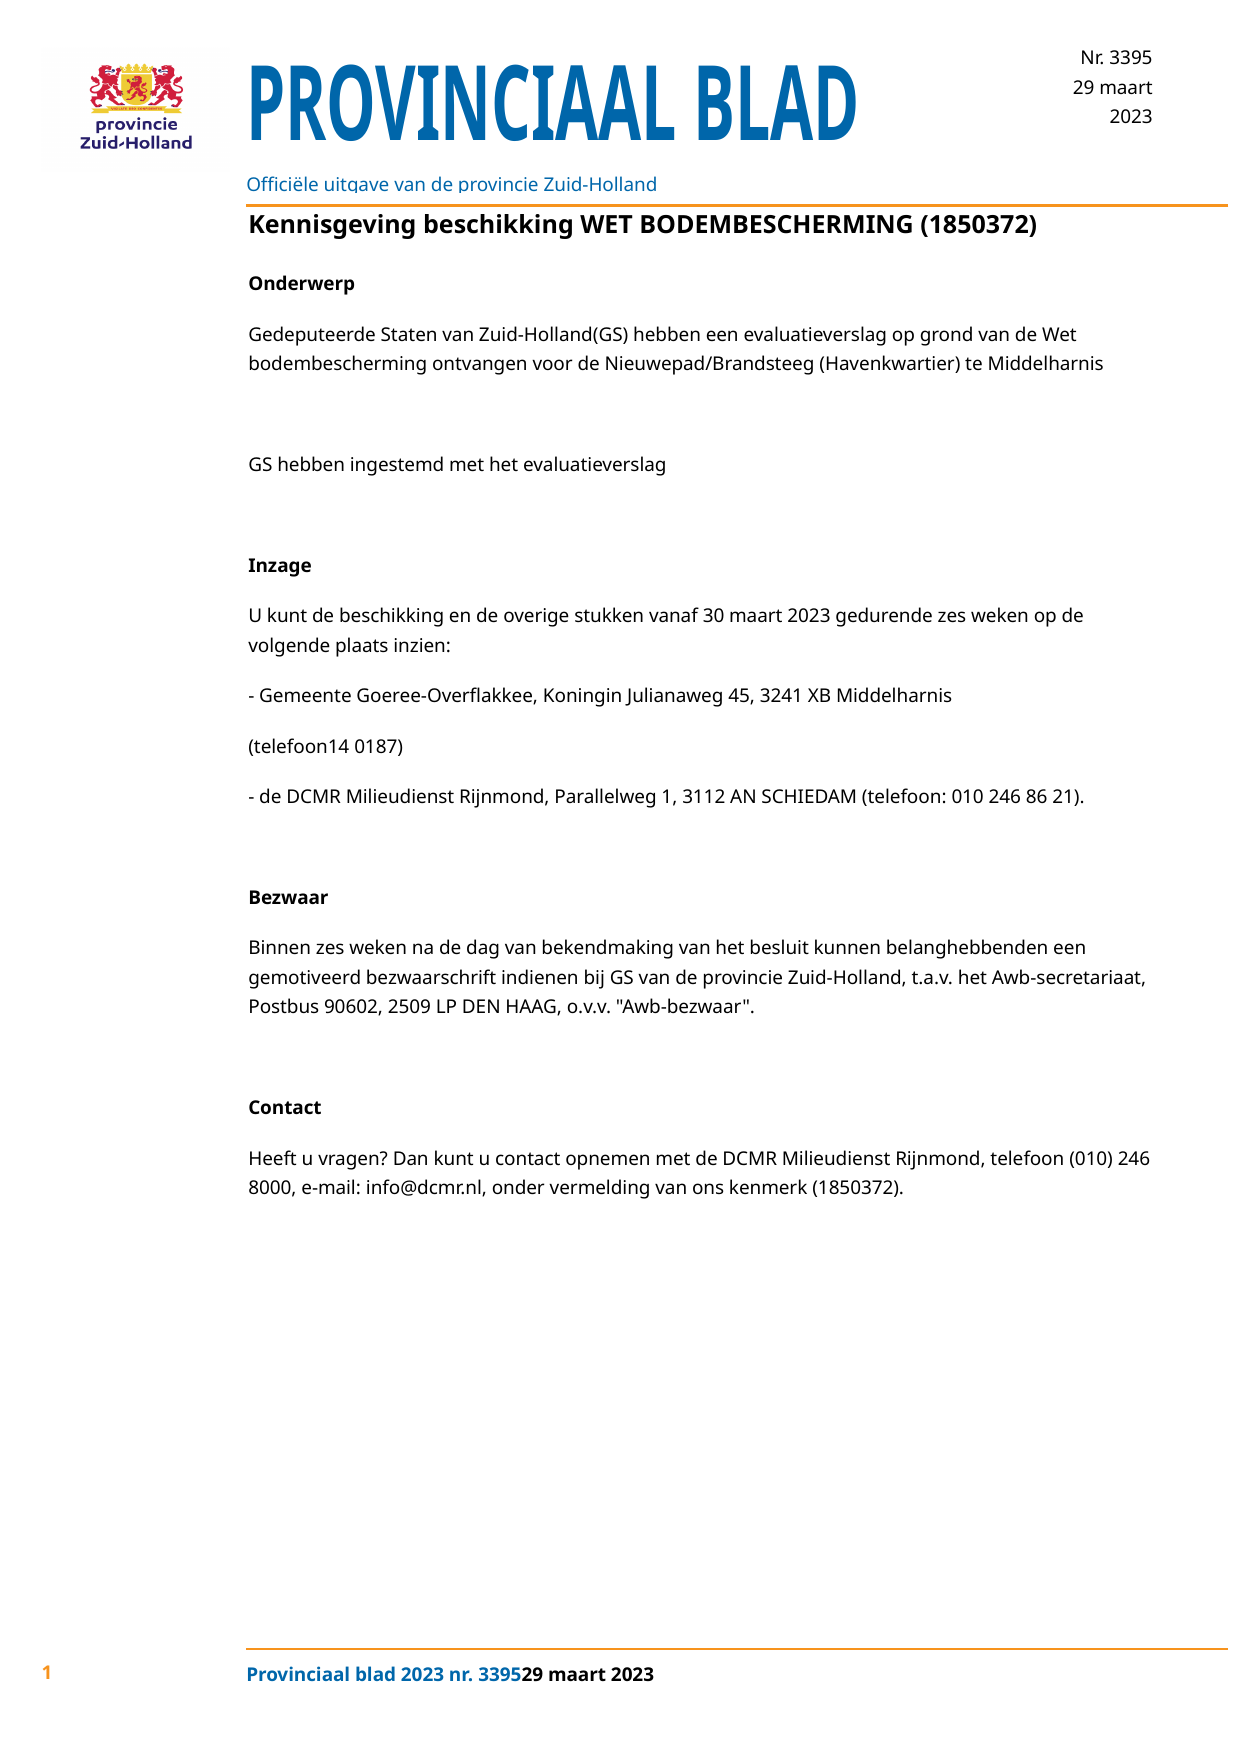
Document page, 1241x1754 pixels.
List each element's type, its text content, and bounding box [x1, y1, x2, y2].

text Gedeputeerde Staten van Zuid-Holland(GS) hebben een evaluatieverslag op grond van de Wet bodembescherming ontvangen voor de Nieuwepad/Brandsteeg (Havenkwartier) te Middelharnis [248, 321, 1152, 376]
text Kennisgeving beschikking WET BODEMBESCHERMING (1850372) [248, 207, 1152, 241]
picture [41, 47, 231, 172]
text - de DCMR Milieudienst Rijnmond, Parallelweg 1, 3112 AN SCHIEDAM (telefoon: 010 246 86 21). [248, 783, 1152, 809]
text Bezwaar [248, 884, 1152, 910]
text U kunt de beschikking en de overige stukken vanaf 30 maart 2023 gedurende zes weken op de volgende plaats inzien: [248, 602, 1152, 658]
text Heeft u vragen? Dan kunt u contact opnemen met de DCMR Milieudienst Rijnmond, telefoon (010) 246 8000, e-mail: info@dcmr.nl, onder vermelding van ons kenmerk (1850372). [248, 1145, 1152, 1200]
text Inzage [248, 552, 1152, 578]
text Binnen zes weken na de dag van bekendmaking van het besluit kunnen belanghebbenden een gemotiveerd bezwaarschrift indienen bij GS van de provincie Zuid-Holland, t.a.v. het Awb-secretariaat, Postbus 90602, 2509 LP DEN HAAG, o.v.v. "Awb-bezwaar". [248, 934, 1152, 1019]
text Onderwerp [248, 270, 1152, 296]
text (telefoon14 0187) [248, 733, 1152, 758]
text - Gemeente Goeree-Overflakkee, Koningin Julianaweg 45, 3241 XB Middelharnis [248, 682, 1152, 708]
text Contact [248, 1094, 1152, 1120]
text GS hebben ingestemd met het evaluatieverslag [248, 451, 1152, 477]
